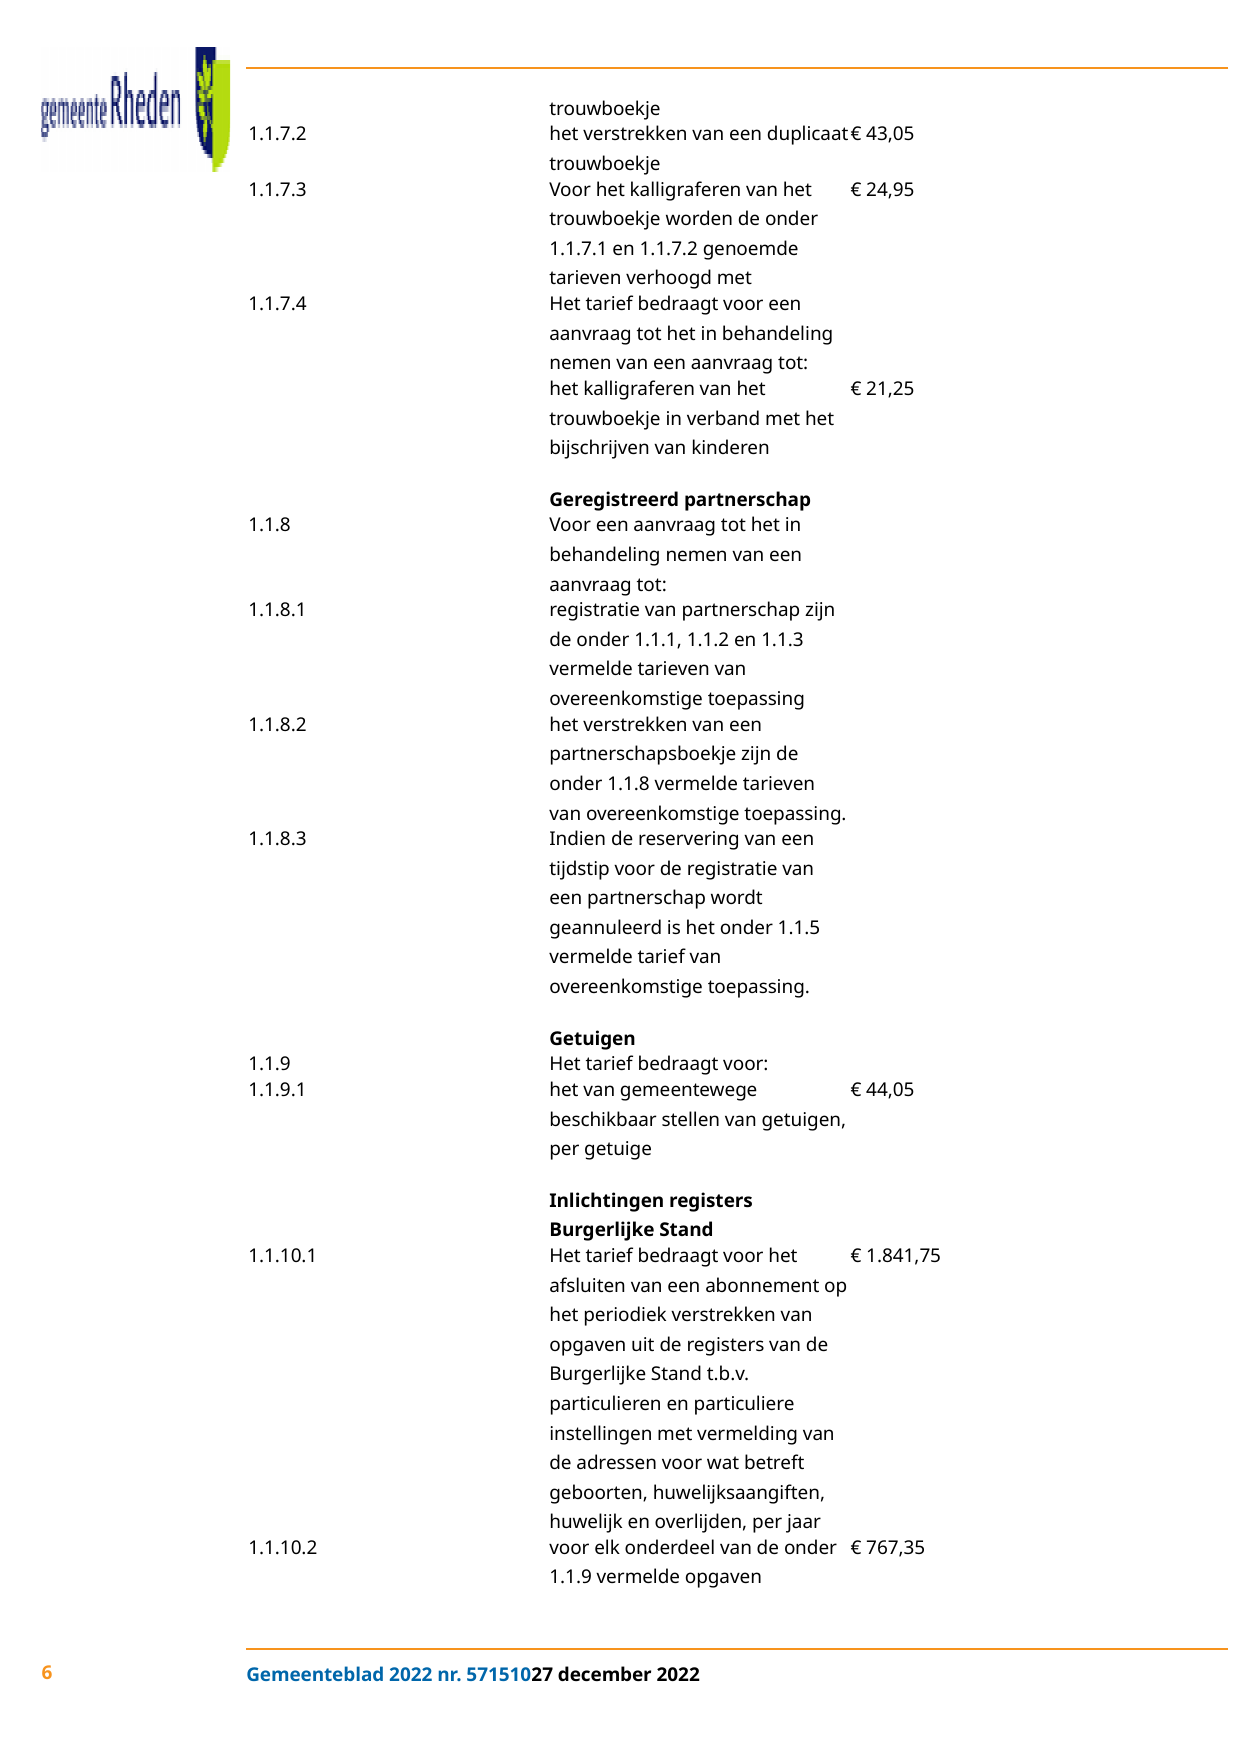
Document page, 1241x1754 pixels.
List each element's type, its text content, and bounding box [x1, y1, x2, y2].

table_cell het van gemeentewege beschikbaar stellen van getuigen, per getuige [549, 1076, 850, 1161]
table_cell € 767,35 [850, 1534, 1152, 1589]
table_cell Inlichtingen registers Burgerlijke Stand [549, 1187, 850, 1242]
table_cell 1.1.8.1 [248, 596, 549, 711]
table_cell 1.1.9 [248, 1051, 549, 1076]
picture [41, 47, 231, 172]
table_cell € 43,05 [850, 121, 1152, 176]
table_cell [248, 460, 549, 486]
table_cell [850, 596, 1152, 711]
table_cell € 44,05 [850, 1076, 1152, 1161]
table_cell Voor het kalligraferen van het trouwboekje worden de onder 1.1.7.1 en 1.1.7.2 genoemde tarieven verhoogd met [549, 176, 850, 290]
table_cell Getuigen [549, 1025, 850, 1051]
table_cell het kalligraferen van het trouwboekje in verband met het bijschrijven van kinderen [549, 375, 850, 460]
table_cell Geregistreerd partnerschap [549, 486, 850, 512]
table_cell [850, 711, 1152, 825]
table_cell [850, 999, 1152, 1025]
table_cell 1.1.8.3 [248, 825, 549, 999]
table_cell [850, 825, 1152, 999]
table_cell Het tarief bedraagt voor: [549, 1051, 850, 1076]
table_cell [248, 999, 549, 1025]
table_cell [850, 512, 1152, 596]
table_cell [850, 1187, 1152, 1242]
table_cell [850, 460, 1152, 486]
table_cell [850, 290, 1152, 375]
table_cell Het tarief bedraagt voor een aanvraag tot het in behandeling nemen van een aanvraag tot: [549, 290, 850, 375]
table_cell 1.1.7.3 [248, 176, 549, 290]
table_cell Indien de reservering van een tijdstip voor de registratie van een partnerschap wordt geannuleerd is het onder 1.1.5 vermelde tarief van overeenkomstige toepassing. [549, 825, 850, 999]
table_cell [248, 1025, 549, 1051]
table_cell 1.1.7.4 [248, 290, 549, 375]
table_cell [248, 1187, 549, 1242]
table_cell registratie van partnerschap zijn de onder 1.1.1, 1.1.2 en 1.1.3 vermelde tarieven van overeenkomstige toepassing [549, 596, 850, 711]
table_cell voor elk onderdeel van de onder 1.1.9 vermelde opgaven [549, 1534, 850, 1589]
table_cell Voor een aanvraag tot het in behandeling nemen van een aanvraag tot: [549, 512, 850, 596]
table_cell [248, 1161, 549, 1187]
table_cell [850, 1161, 1152, 1187]
table_cell 1.1.9.1 [248, 1076, 549, 1161]
table_cell [850, 486, 1152, 512]
table_cell [549, 999, 850, 1025]
table_cell [850, 95, 1152, 121]
table_cell 1.1.7.2 [248, 121, 549, 176]
table_cell [248, 95, 549, 121]
table_cell [850, 1051, 1152, 1076]
table_cell trouwboekje [549, 95, 850, 121]
table_cell het verstrekken van een partnerschapsboekje zijn de onder 1.1.8 vermelde tarieven van overeenkomstige toepassing. [549, 711, 850, 825]
table_cell 1.1.10.1 [248, 1242, 549, 1534]
table_cell [549, 460, 850, 486]
table_cell 1.1.8.2 [248, 711, 549, 825]
table_cell 1.1.8 [248, 512, 549, 596]
table_cell [248, 486, 549, 512]
table_cell [549, 1161, 850, 1187]
table_cell het verstrekken van een duplicaat trouwboekje [549, 121, 850, 176]
table_cell [248, 375, 549, 460]
table_cell € 1.841,75 [850, 1242, 1152, 1534]
table_cell € 21,25 [850, 375, 1152, 460]
table_cell [850, 1025, 1152, 1051]
table_cell Het tarief bedraagt voor het afsluiten van een abonnement op het periodiek verstrekken van opgaven uit de registers van de Burgerlijke Stand t.b.v. particulieren en particuliere instellingen met vermelding van de adressen voor wat betreft geboorten, huwelijksaangiften, huwelijk en overlijden, per jaar [549, 1242, 850, 1534]
table_cell € 24,95 [850, 176, 1152, 290]
table_cell 1.1.10.2 [248, 1534, 549, 1589]
